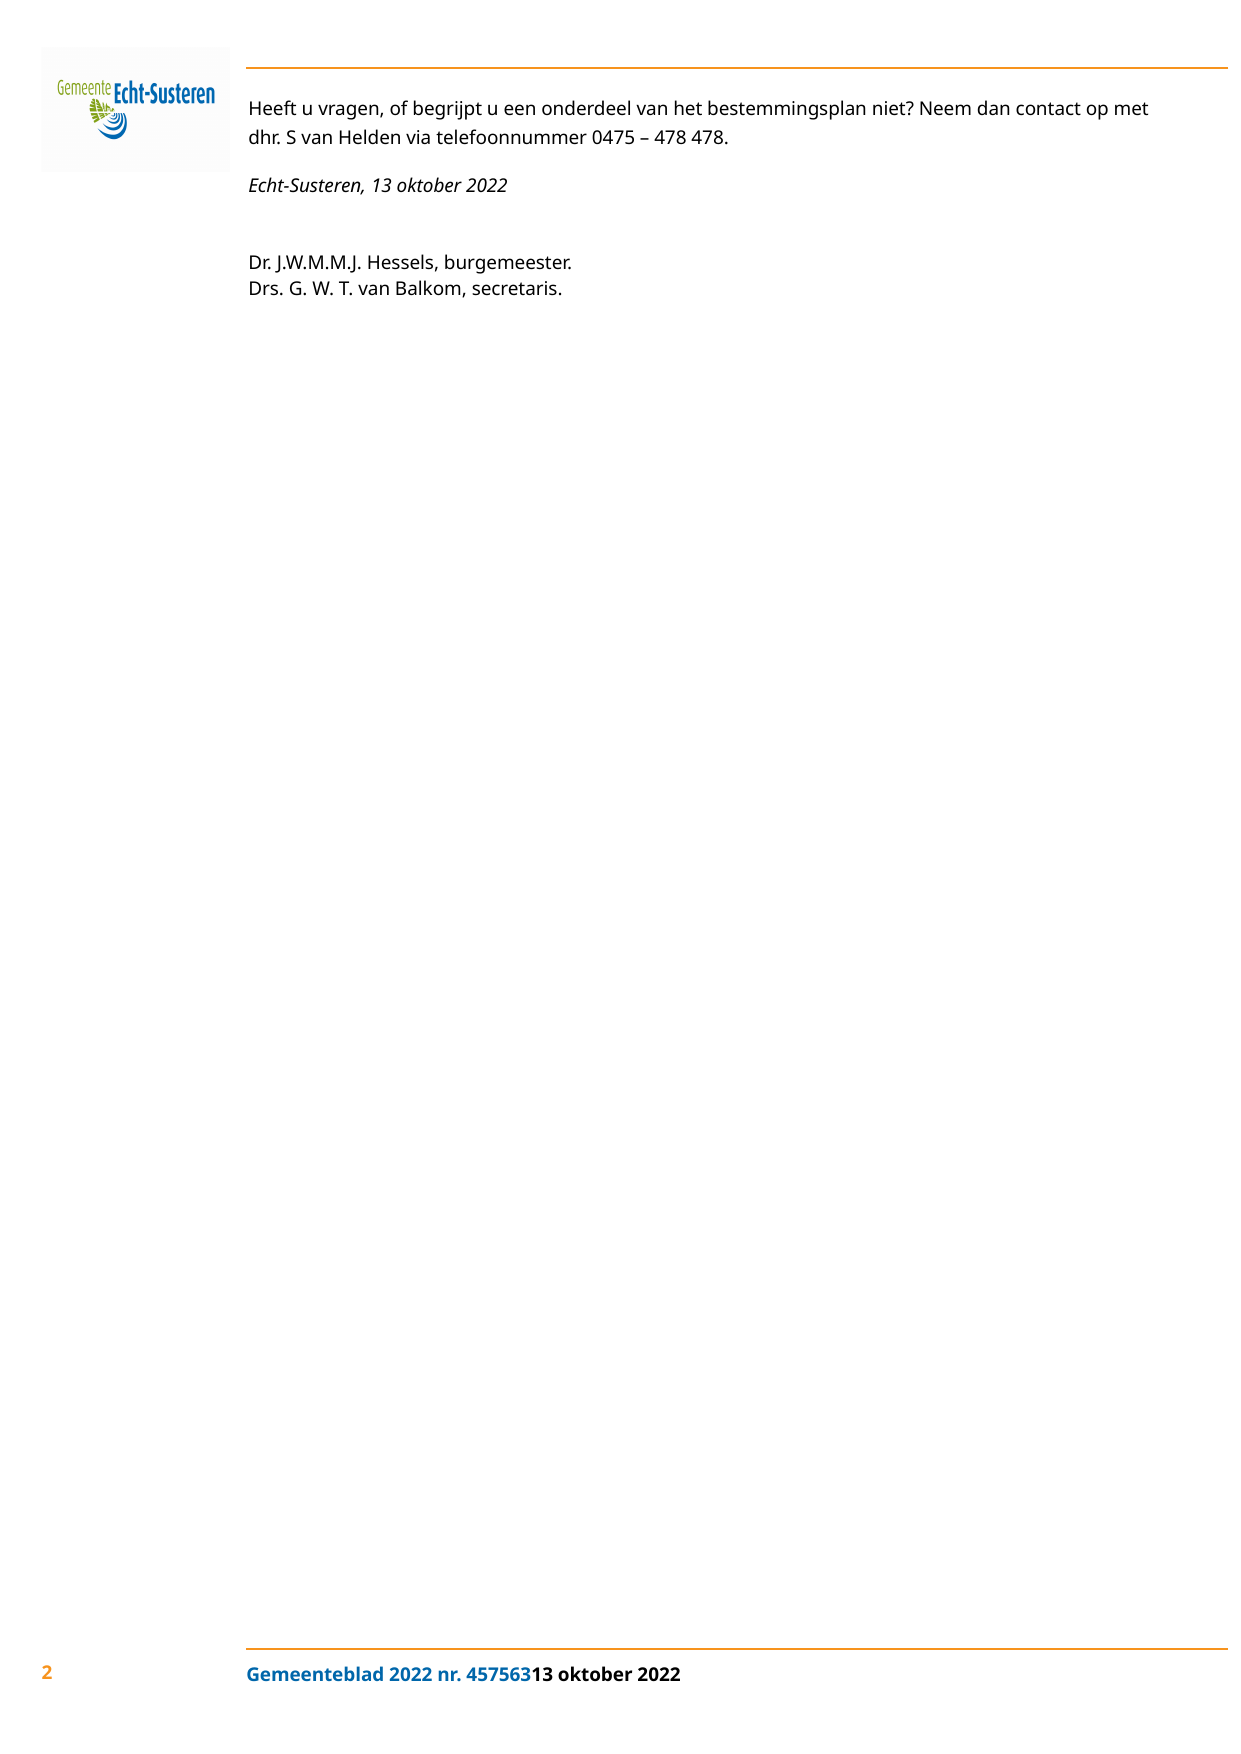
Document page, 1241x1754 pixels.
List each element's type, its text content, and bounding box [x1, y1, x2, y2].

text Echt-Susteren, 13 oktober 2022 [248, 172, 1152, 198]
text Dr. J.W.M.M.J. Hessels, burgemeester. [248, 249, 1152, 275]
picture [41, 47, 231, 172]
text Drs. G. W. T. van Balkom, secretaris. [248, 275, 1152, 301]
text Heeft u vragen, of begrijpt u een onderdeel van het bestemmingsplan niet? Neem dan contact op met dhr. S van Helden via telefoonnummer 0475 – 478 478. [248, 95, 1152, 150]
